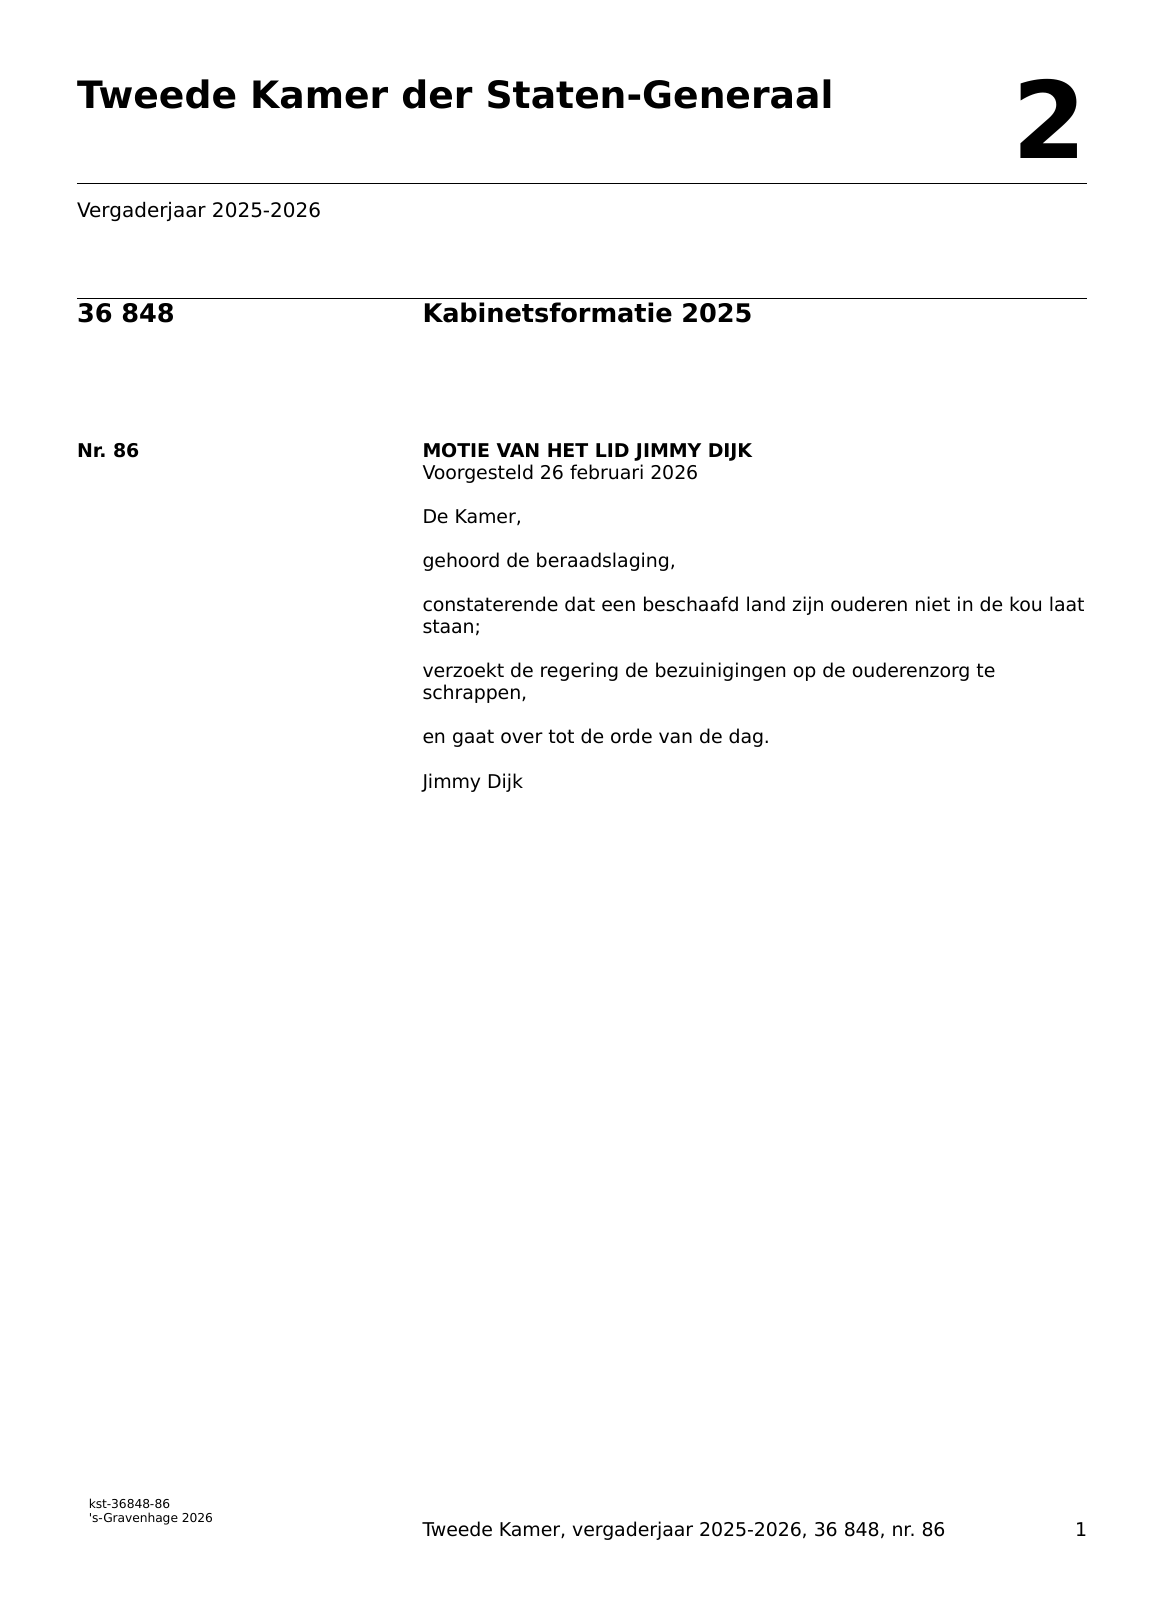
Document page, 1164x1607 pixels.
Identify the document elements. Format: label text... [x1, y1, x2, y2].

subtitle Nr. 86 MOTIE VAN HET LID JIMMY DIJK [77, 440, 1087, 462]
text De Kamer, [422, 506, 1087, 528]
text Jimmy Dijk [422, 771, 1087, 793]
table_cell Vergaderjaar 2025-2026 [77, 184, 1087, 298]
subtitle 36 848 Kabinetsformatie 2025 [77, 299, 1087, 329]
text en gaat over tot de orde van de dag. [422, 726, 1087, 748]
text constaterende dat een beschaafd land zijn ouderen niet in de kou laat staan; [422, 594, 1087, 638]
text 's-Gravenhage 2026 [88, 1511, 323, 1525]
text Voorgesteld 26 februari 2026 [422, 462, 1087, 484]
table_header Tweede Kamer der Staten-Generaal [77, 59, 886, 183]
text kst-36848-86 [88, 1497, 323, 1511]
text verzoekt de regering de bezuinigingen op de ouderenzorg te schrappen, [422, 660, 1087, 704]
text gehoord de beraadslaging, [422, 550, 1087, 572]
table_header 2 [886, 59, 1087, 183]
